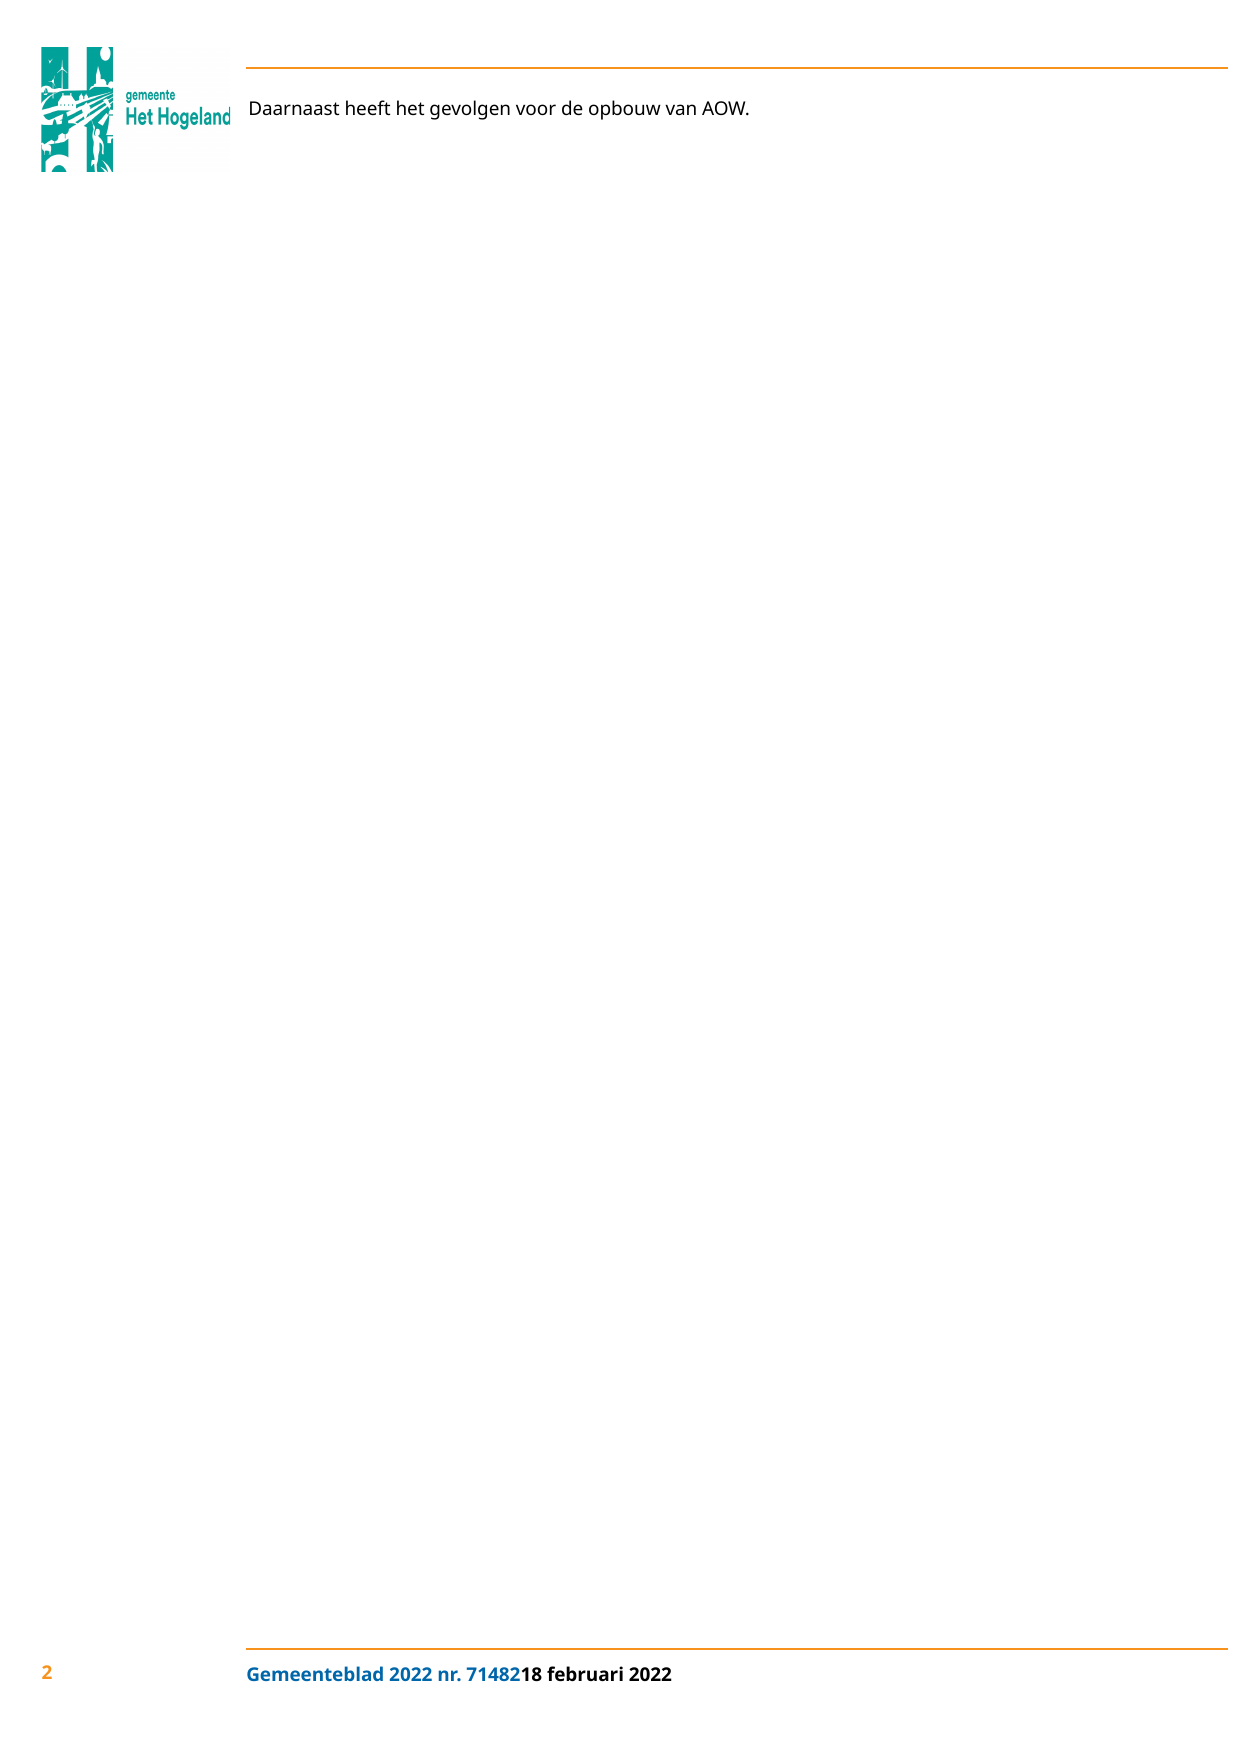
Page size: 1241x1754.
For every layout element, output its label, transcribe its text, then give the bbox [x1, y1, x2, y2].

picture [41, 47, 231, 172]
text Daarnaast heeft het gevolgen voor de opbouw van AOW. [248, 95, 1152, 121]
